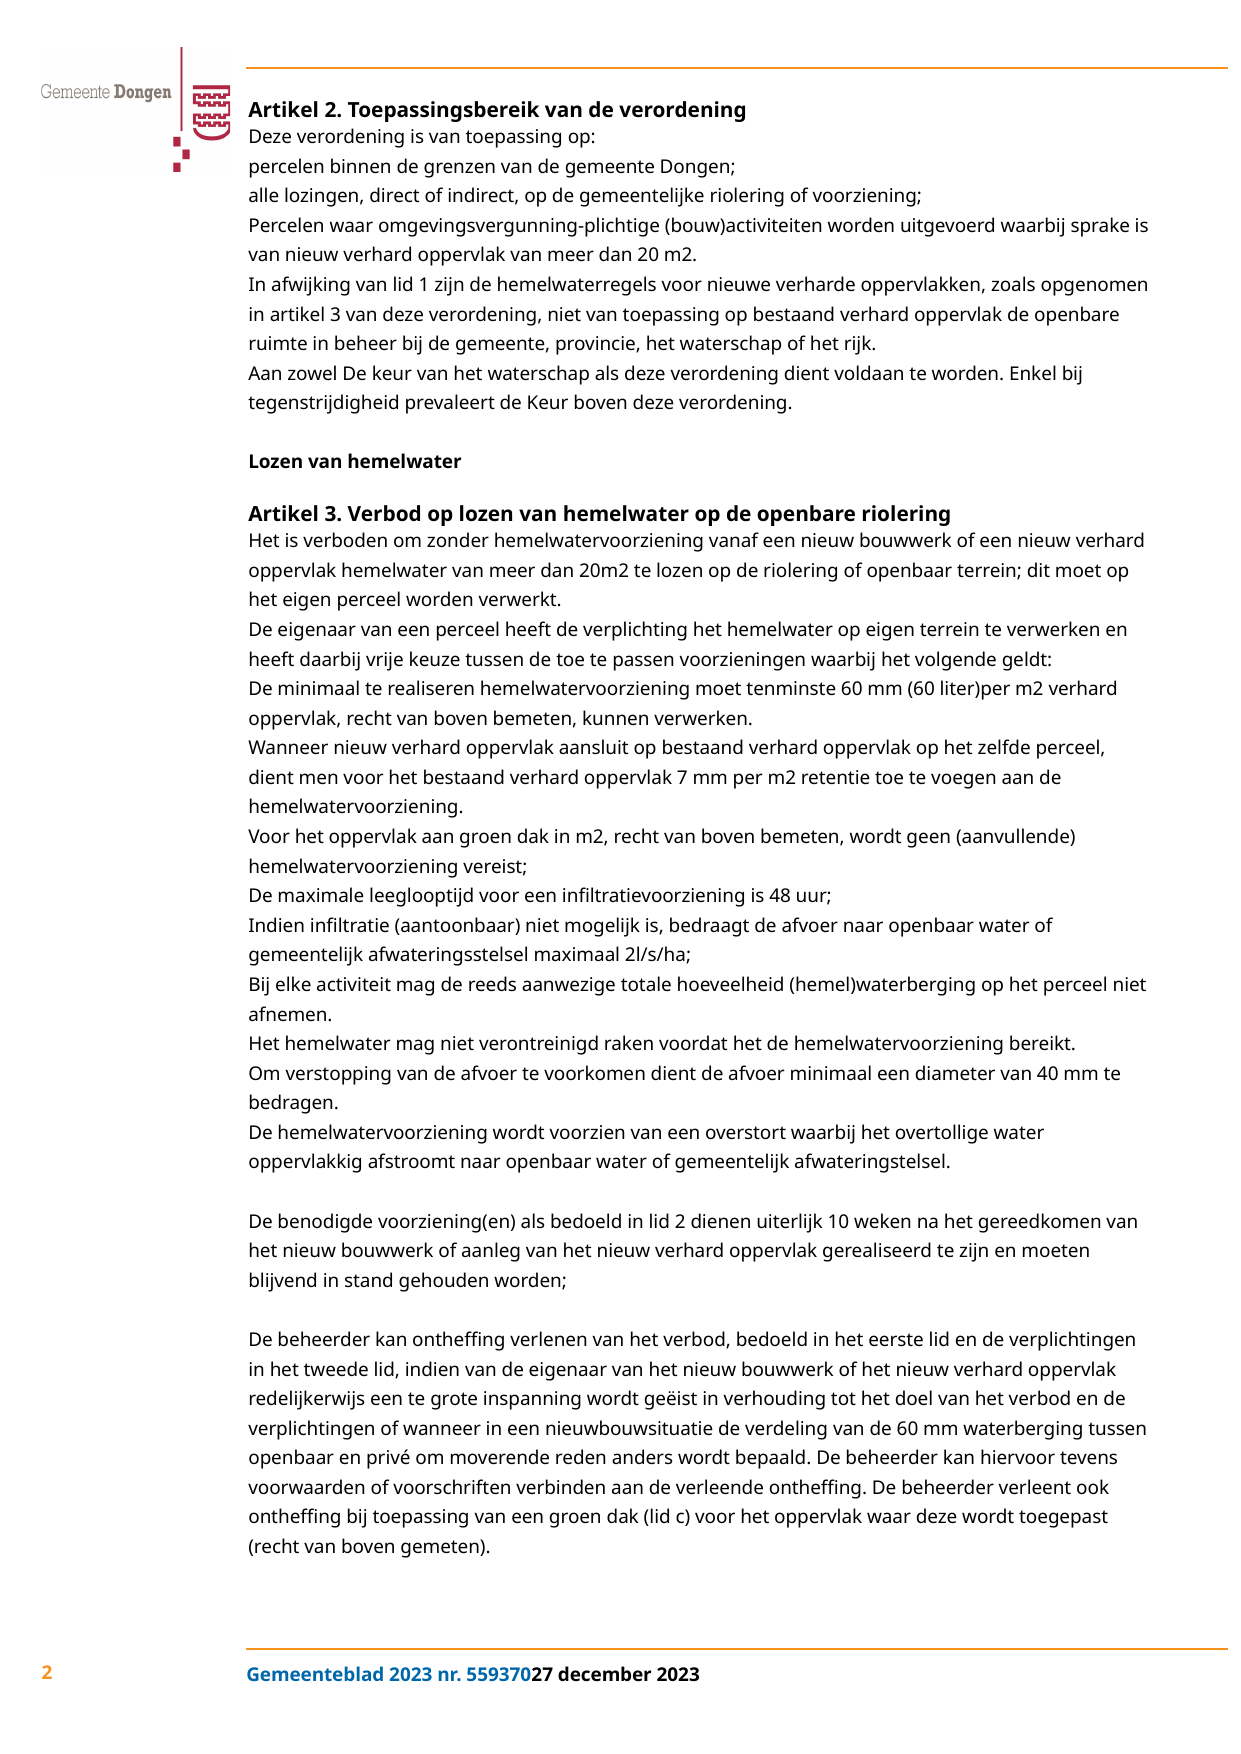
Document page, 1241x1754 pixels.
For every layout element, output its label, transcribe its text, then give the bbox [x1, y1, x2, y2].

text Deze verordening is van toepassing op: [248, 123, 1152, 149]
text Percelen waar omgevingsvergunning-plichtige (bouw)activiteiten worden uitgevoerd waarbij sprake is van nieuw verhard oppervlak van meer dan 20 m2. [248, 212, 1152, 267]
text percelen binnen de grenzen van de gemeente Dongen; [248, 153, 1152, 178]
text Voor het oppervlak aan groen dak in m2, recht van boven bemeten, wordt geen (aanvullende) hemelwatervoorziening vereist; [248, 823, 1152, 879]
text De benodigde voorziening(en) als bedoeld in lid 2 dienen uiterlijk 10 weken na het gereedkomen van het nieuw bouwwerk of aanleg van het nieuw verhard oppervlak gerealiseerd te zijn en moeten blijvend in stand gehouden worden; [248, 1208, 1152, 1293]
text Wanneer nieuw verhard oppervlak aansluit op bestaand verhard oppervlak op het zelfde perceel, dient men voor het bestaand verhard oppervlak 7 mm per m2 retentie toe te voegen aan de hemelwatervoorziening. [248, 734, 1152, 819]
text Indien infiltratie (aantoonbaar) niet mogelijk is, bedraagt de afvoer naar openbaar water of gemeentelijk afwateringsstelsel maximaal 2l/s/ha; [248, 912, 1152, 967]
text De minimaal te realiseren hemelwatervoorziening moet tenminste 60 mm (60 liter)per m2 verhard oppervlak, recht van boven bemeten, kunnen verwerken. [248, 675, 1152, 731]
text De hemelwatervoorziening wordt voorzien van een overstort waarbij het overtollige water oppervlakkig afstroomt naar openbaar water of gemeentelijk afwateringstelsel. [248, 1119, 1152, 1174]
text Het is verboden om zonder hemelwatervoorziening vanaf een nieuw bouwwerk of een nieuw verhard oppervlak hemelwater van meer dan 20m2 te lozen op de riolering of openbaar terrein; dit moet op het eigen perceel worden verwerkt. [248, 527, 1152, 612]
text De eigenaar van een perceel heeft de verplichting het hemelwater op eigen terrein te verwerken en heeft daarbij vrije keuze tussen de toe te passen voorzieningen waarbij het volgende geldt: [248, 616, 1152, 672]
text In afwijking van lid 1 zijn de hemelwaterregels voor nieuwe verharde oppervlakken, zoals opgenomen in artikel 3 van deze verordening, niet van toepassing op bestaand verhard oppervlak de openbare ruimte in beheer bij de gemeente, provincie, het waterschap of het rijk. [248, 271, 1152, 356]
text Lozen van hemelwater [248, 449, 1152, 474]
text De beheerder kan ontheffing verlenen van het verbod, bedoeld in het eerste lid en de verplichtingen in het tweede lid, indien van de eigenaar van het nieuw bouwwerk of het nieuw verhard oppervlak redelijkerwijs een te grote inspanning wordt geëist in verhouding tot het doel van het verbod en de verplichtingen of wanneer in een nieuwbouwsituatie de verdeling van de 60 mm waterberging tussen openbaar en privé om moverende reden anders wordt bepaald. De beheerder kan hiervoor tevens voorwaarden of voorschriften verbinden aan de verleende ontheffing. De beheerder verleent ook ontheffing bij toepassing van een groen dak (lid c) voor het oppervlak waar deze wordt toegepast (recht van boven gemeten). [248, 1326, 1152, 1559]
text Het hemelwater mag niet verontreinigd raken voordat het de hemelwatervoorziening bereikt. [248, 1030, 1152, 1056]
text alle lozingen, direct of indirect, op de gemeentelijke riolering of voorziening; [248, 182, 1152, 208]
picture [41, 47, 231, 172]
text Bij elke activiteit mag de reeds aanwezige totale hoeveelheid (hemel)waterberging op het perceel niet afnemen. [248, 971, 1152, 1027]
text De maximale leeglooptijd voor een infiltratievoorziening is 48 uur; [248, 882, 1152, 908]
text Om verstopping van de afvoer te voorkomen dient de afvoer minimaal een diameter van 40 mm te bedragen. [248, 1060, 1152, 1115]
text Aan zowel De keur van het waterschap als deze verordening dient voldaan te worden. Enkel bij tegenstrijdigheid prevaleert de Keur boven deze verordening. [248, 360, 1152, 415]
text Artikel 2. Toepassingsbereik van de verordening [248, 95, 1152, 123]
text Artikel 3. Verbod op lozen van hemelwater op de openbare riolering [248, 499, 1152, 527]
